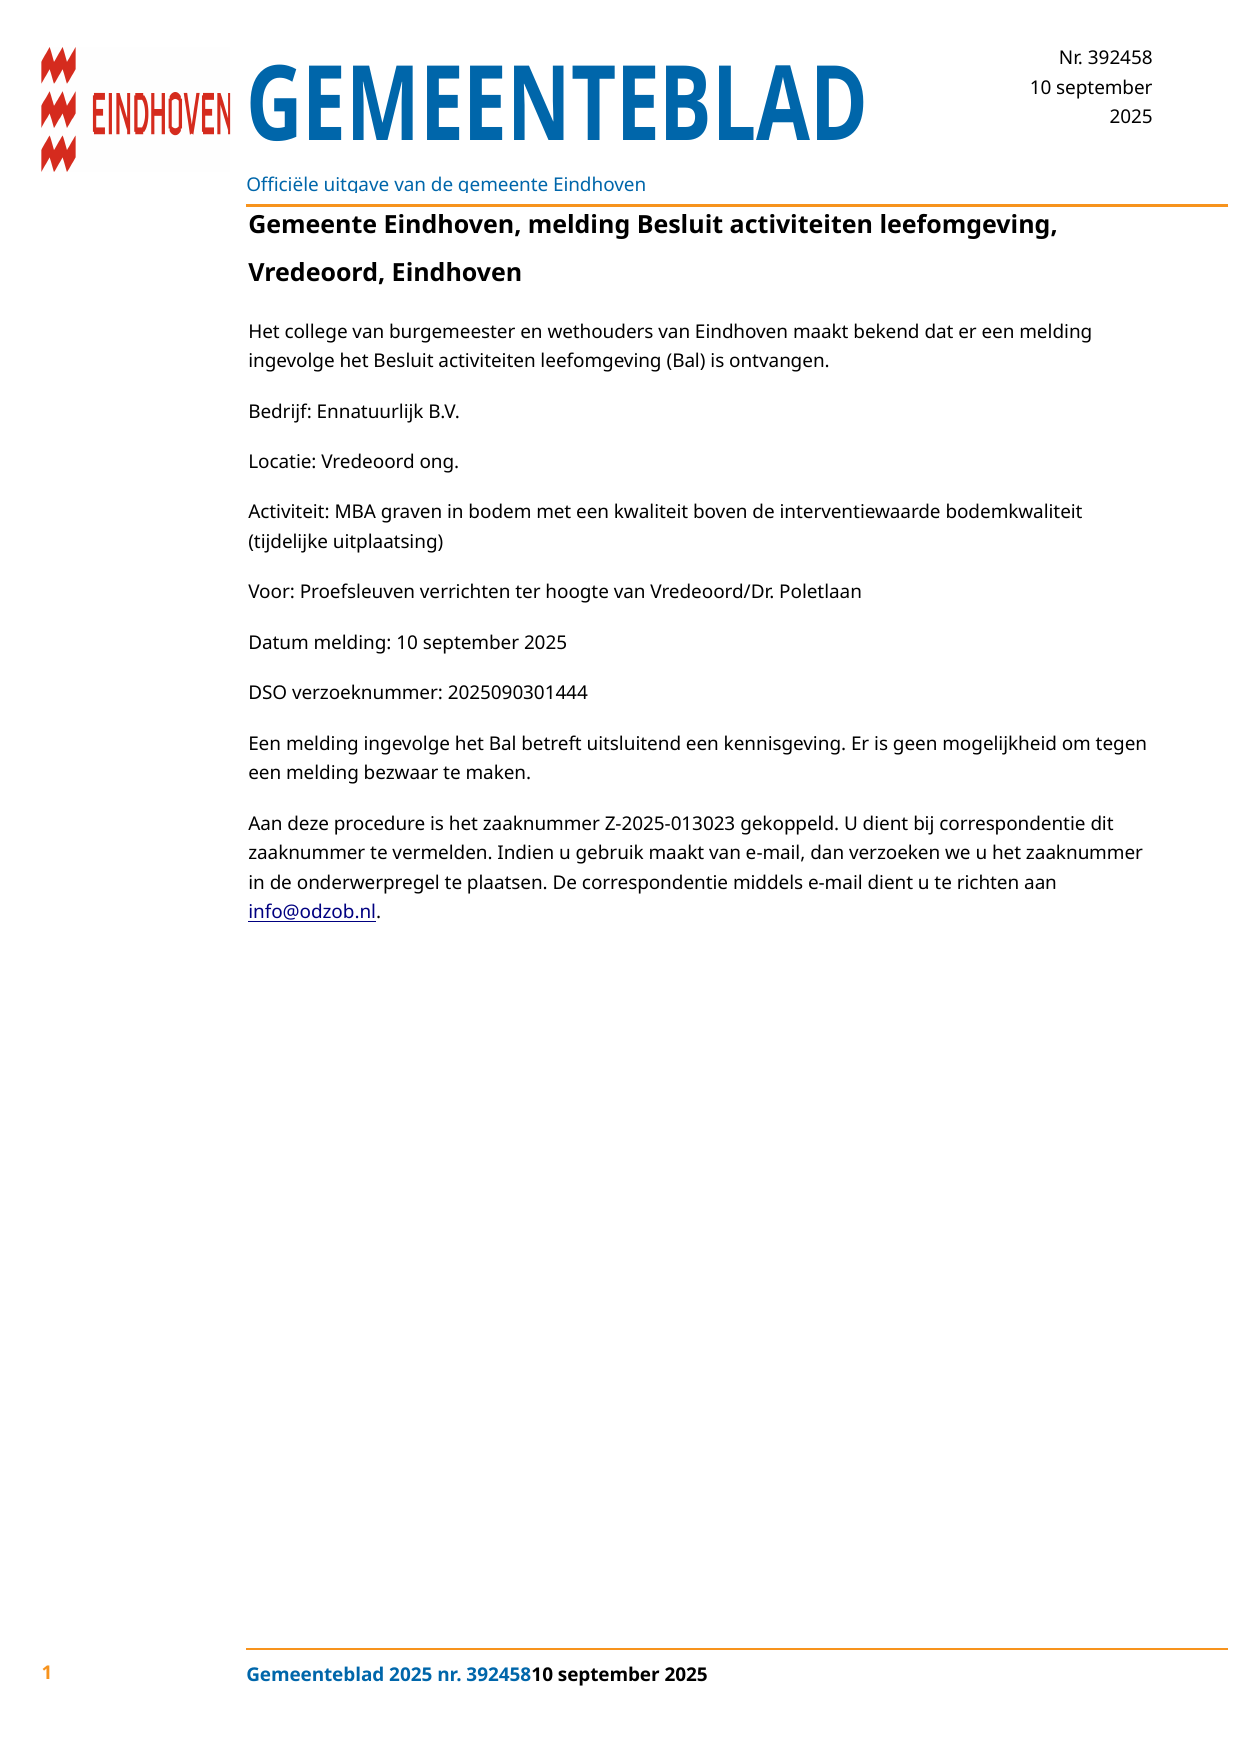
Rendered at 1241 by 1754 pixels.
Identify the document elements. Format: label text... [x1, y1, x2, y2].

text Voor: Proefsleuven verrichten ter hoogte van Vredeoord/Dr. Poletlaan [248, 579, 1152, 604]
text Datum melding: 10 september 2025 [248, 629, 1152, 655]
text DSO verzoeknummer: 2025090301444 [248, 679, 1152, 705]
text Bedrijf: Ennatuurlijk B.V. [248, 398, 1152, 424]
text Locatie: Vredeoord ong. [248, 448, 1152, 474]
text Aan deze procedure is het zaaknummer Z-2025-013023 gekoppeld. U dient bij correspondentie dit zaaknummer te vermelden. Indien u gebruik maakt van e-mail, dan verzoeken we u het zaaknummer in de onderwerpregel te plaatsen. De correspondentie middels e-mail dient u te richten aan info@odzob.nl. [248, 810, 1152, 924]
text Een melding ingevolge het Bal betreft uitsluitend een kennisgeving. Er is geen mogelijkheid om tegen een melding bezwaar te maken. [248, 730, 1152, 785]
picture [41, 47, 231, 172]
text Gemeente Eindhoven, melding Besluit activiteiten leefomgeving, Vredeoord, Eindhoven [248, 207, 1152, 288]
text Het college van burgemeester en wethouders van Eindhoven maakt bekend dat er een melding ingevolge het Besluit activiteiten leefomgeving (Bal) is ontvangen. [248, 318, 1152, 373]
text Activiteit: MBA graven in bodem met een kwaliteit boven de interventiewaarde bodemkwaliteit (tijdelijke uitplaatsing) [248, 499, 1152, 554]
